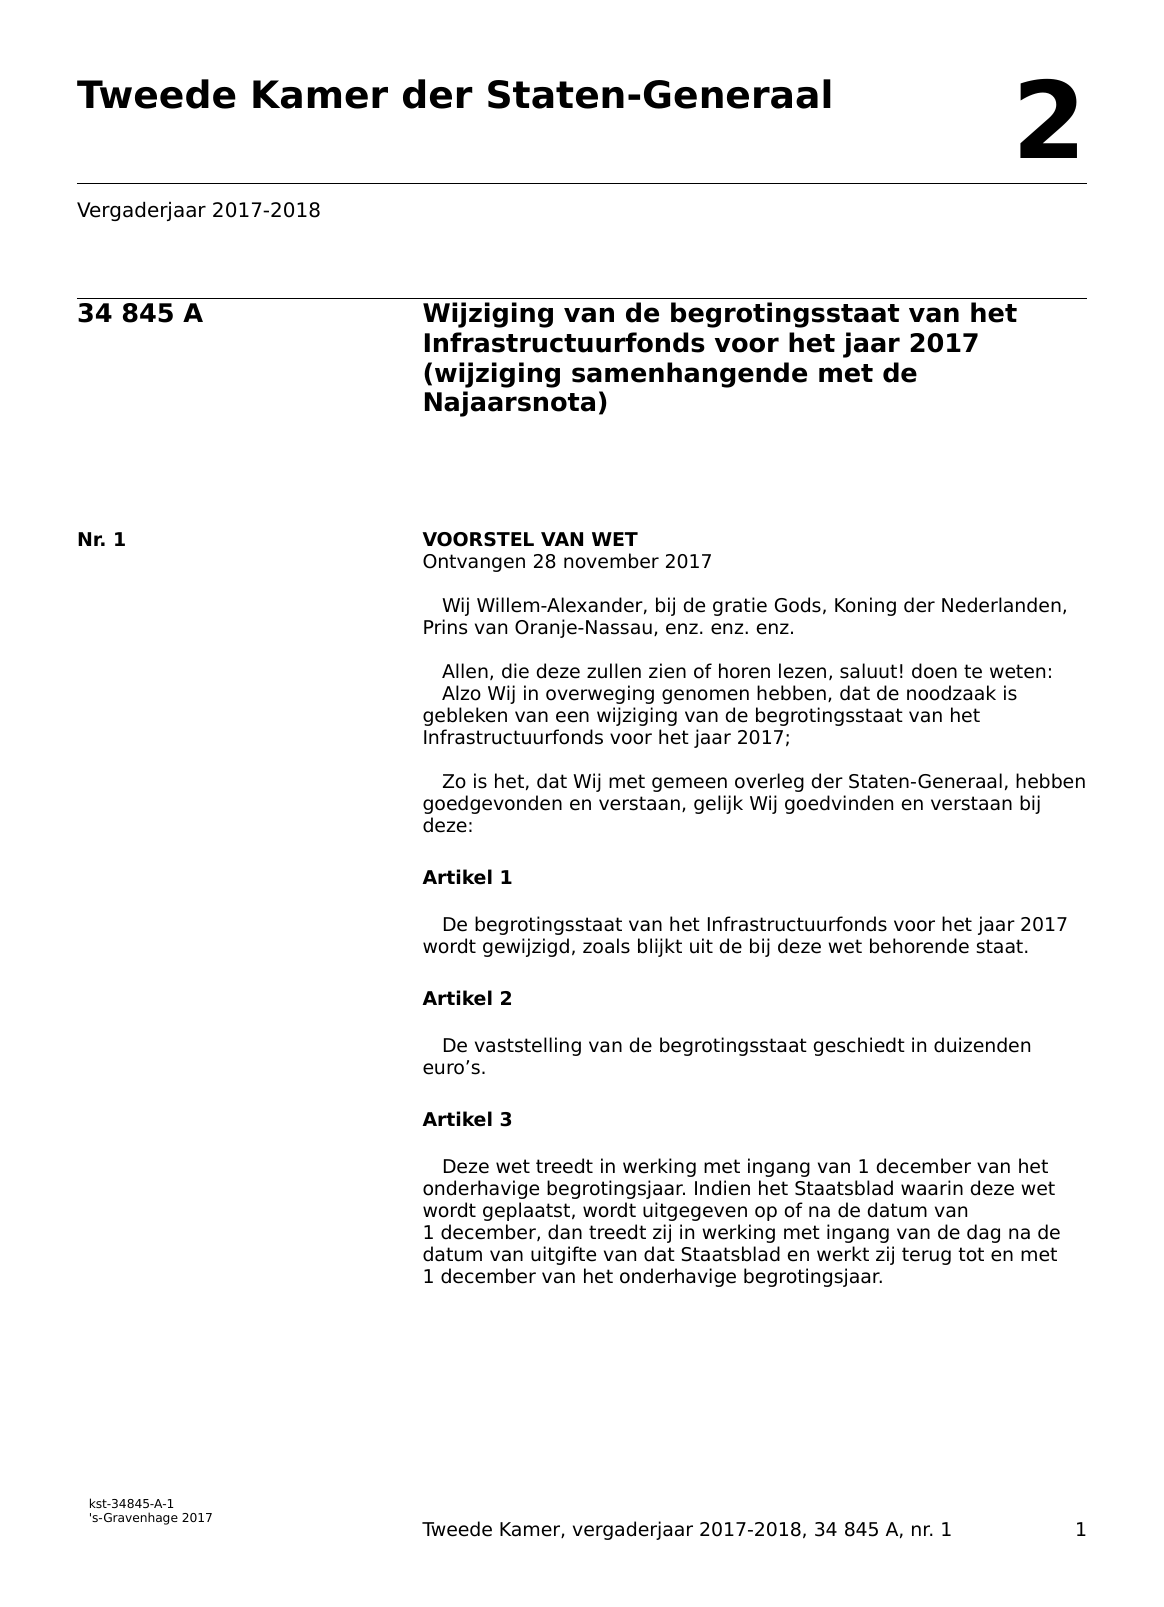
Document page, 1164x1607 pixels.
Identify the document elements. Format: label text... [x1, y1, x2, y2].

text Wij Willem-Alexander, bij de gratie Gods, Koning der Nederlanden, Prins van Oranje-Nassau, enz. enz. enz. [422, 595, 1087, 639]
table_cell Vergaderjaar 2017-2018 [77, 184, 1087, 298]
text De vaststelling van de begrotingsstaat geschiedt in duizenden euro’s. [422, 1035, 1087, 1079]
subtitle Artikel 1 [422, 867, 1087, 889]
table_header Tweede Kamer der Staten-Generaal [77, 59, 886, 183]
text kst-34845-A-1 [88, 1497, 323, 1511]
text 's-Gravenhage 2017 [88, 1511, 323, 1525]
text Ontvangen 28 november 2017 [422, 551, 1087, 573]
subtitle Artikel 3 [422, 1109, 1087, 1131]
text Deze wet treedt in werking met ingang van 1 december van het onderhavige begrotingsjaar. Indien het Staatsblad waarin deze wet wordt geplaatst, wordt uitgegeven op of na de datum van 1 december, dan treedt zij in werking met ingang van de dag na de datum van uitgifte van dat Staatsblad en werkt zij terug tot en met 1 december van het onderhavige begrotingsjaar. [422, 1156, 1087, 1288]
subtitle Nr. 1 VOORSTEL VAN WET [77, 529, 1087, 551]
text Alzo Wij in overweging genomen hebben, dat de noodzaak is gebleken van een wijziging van de begrotingsstaat van het Infrastructuurfonds voor het jaar 2017; [422, 683, 1087, 749]
text De begrotingsstaat van het Infrastructuurfonds voor het jaar 2017 wordt gewijzigd, zoals blijkt uit de bij deze wet behorende staat. [422, 914, 1087, 958]
text Allen, die deze zullen zien of horen lezen, saluut! doen te weten: [422, 661, 1087, 683]
subtitle 34 845 A Wijziging van de begrotingsstaat van het Infrastructuurfonds voor het jaar 2017 (wijziging samenhangende met de Najaarsnota) [77, 299, 1087, 418]
table_header 2 [886, 59, 1087, 183]
text Zo is het, dat Wij met gemeen overleg der Staten-Generaal, hebben goedgevonden en verstaan, gelijk Wij goedvinden en verstaan bij deze: [422, 771, 1087, 837]
subtitle Artikel 2 [422, 988, 1087, 1010]
